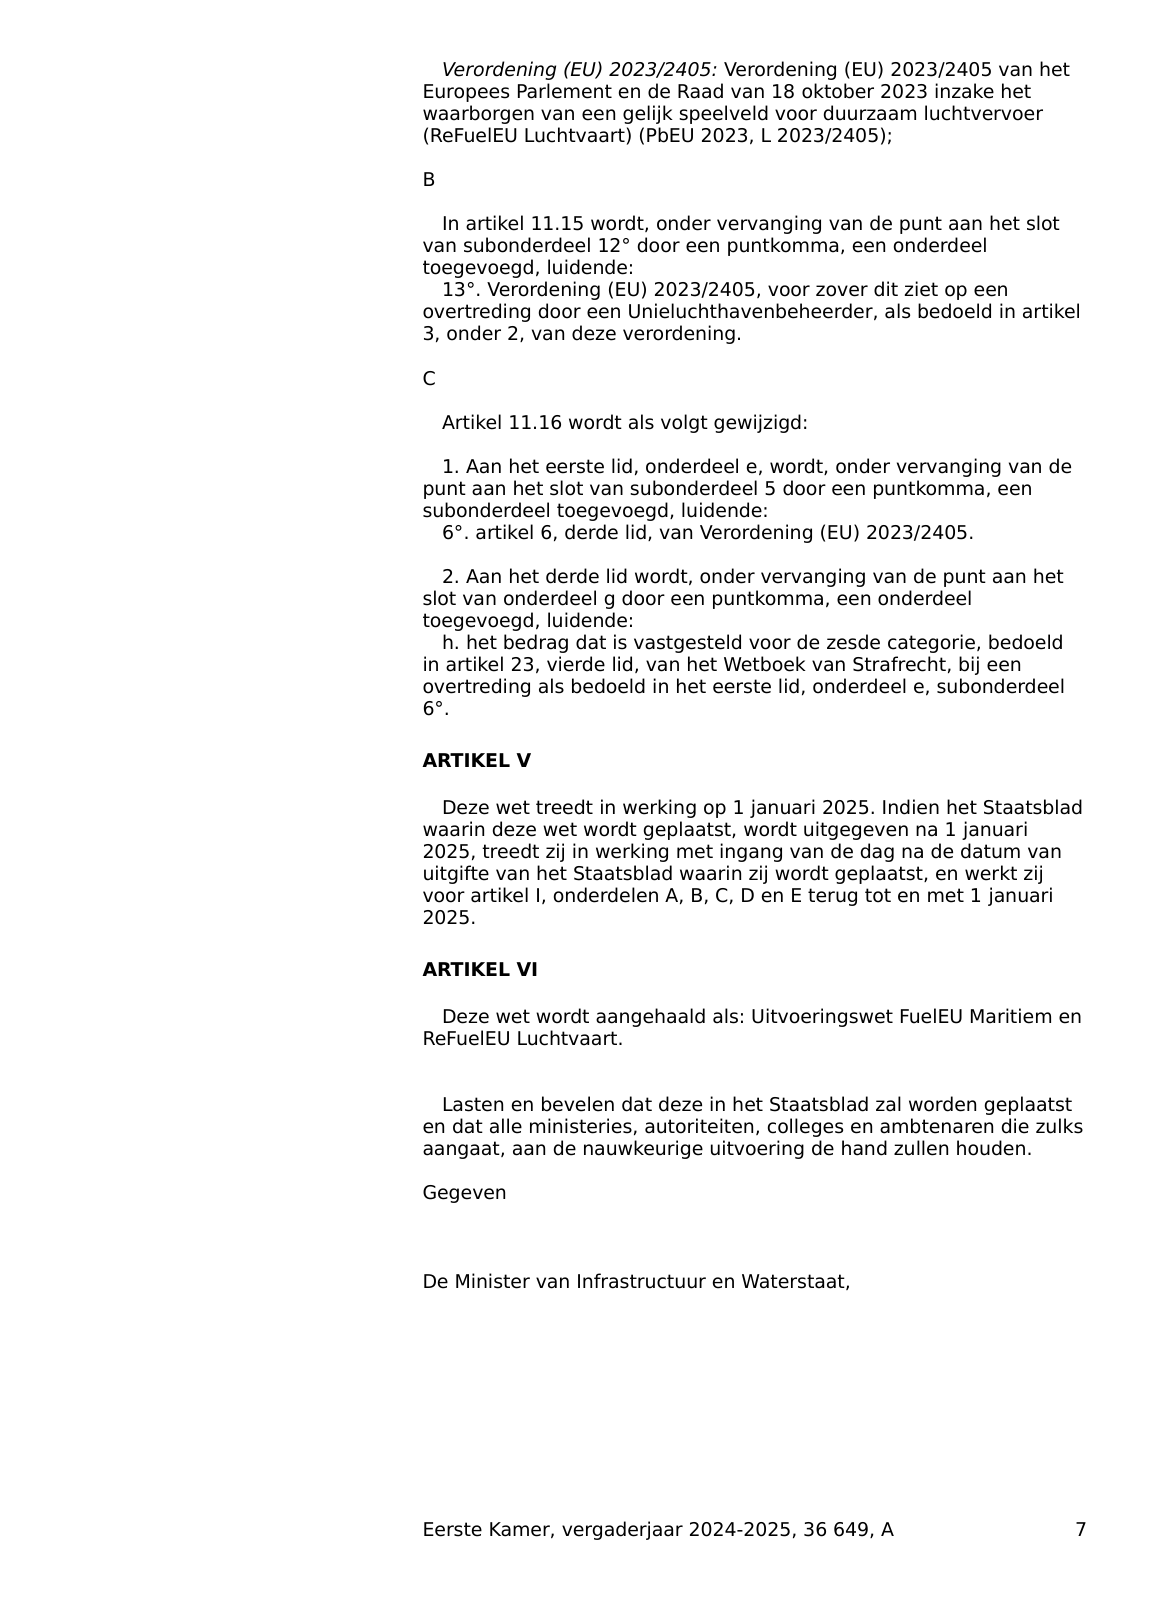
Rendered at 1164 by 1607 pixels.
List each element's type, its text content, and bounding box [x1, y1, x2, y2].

subtitle ARTIKEL V [422, 750, 1087, 772]
text Gegeven [422, 1182, 1087, 1204]
text Artikel 11.16 wordt als volgt gewijzigd: [422, 412, 1087, 433]
text 6°. artikel 6, derde lid, van Verordening (EU) 2023/2405. [422, 522, 1087, 544]
text 1. Aan het eerste lid, onderdeel e, wordt, onder vervanging van de punt aan het slot van subonderdeel 5 door een puntkomma, een subonderdeel toegevoegd, luidende: [422, 456, 1087, 522]
text C [422, 367, 1087, 389]
text 13°. Verordening (EU) 2023/2405, voor zover dit ziet op een overtreding door een Unieluchthavenbeheerder, als bedoeld in artikel 3, onder 2, van deze verordening. [422, 279, 1087, 345]
text In artikel 11.15 wordt, onder vervanging van de punt aan het slot van subonderdeel 12° door een puntkomma, een onderdeel toegevoegd, luidende: [422, 213, 1087, 279]
text De Minister van Infrastructuur en Waterstaat, [422, 1271, 1087, 1292]
text Lasten en bevelen dat deze in het Staatsblad zal worden geplaatst en dat alle ministeries, autoriteiten, colleges en ambtenaren die zulks aangaat, aan de nauwkeurige uitvoering de hand zullen houden. [422, 1094, 1087, 1160]
text 2. Aan het derde lid wordt, onder vervanging van de punt aan het slot van onderdeel g door een puntkomma, een onderdeel toegevoegd, luidende: [422, 566, 1087, 632]
text Verordening (EU) 2023/2405: Verordening (EU) 2023/2405 van het Europees Parlement en de Raad van 18 oktober 2023 inzake het waarborgen van een gelijk speelveld voor duurzaam luchtvervoer (ReFuelEU Luchtvaart) (PbEU 2023, L 2023/2405); [422, 59, 1087, 147]
text Deze wet treedt in werking op 1 januari 2025. Indien het Staatsblad waarin deze wet wordt geplaatst, wordt uitgegeven na 1 januari 2025, treedt zij in werking met ingang van de dag na de datum van uitgifte van het Staatsblad waarin zij wordt geplaatst, en werkt zij voor artikel I, onderdelen A, B, C, D en E terug tot en met 1 januari 2025. [422, 797, 1087, 928]
text Deze wet wordt aangehaald als: Uitvoeringswet FuelEU Maritiem en ReFuelEU Luchtvaart. [422, 1006, 1087, 1049]
text h. het bedrag dat is vastgesteld voor de zesde categorie, bedoeld in artikel 23, vierde lid, van het Wetboek van Strafrecht, bij een overtreding als bedoeld in het eerste lid, onderdeel e, subonderdeel 6°. [422, 632, 1087, 720]
subtitle ARTIKEL VI [422, 958, 1087, 981]
text B [422, 169, 1087, 191]
